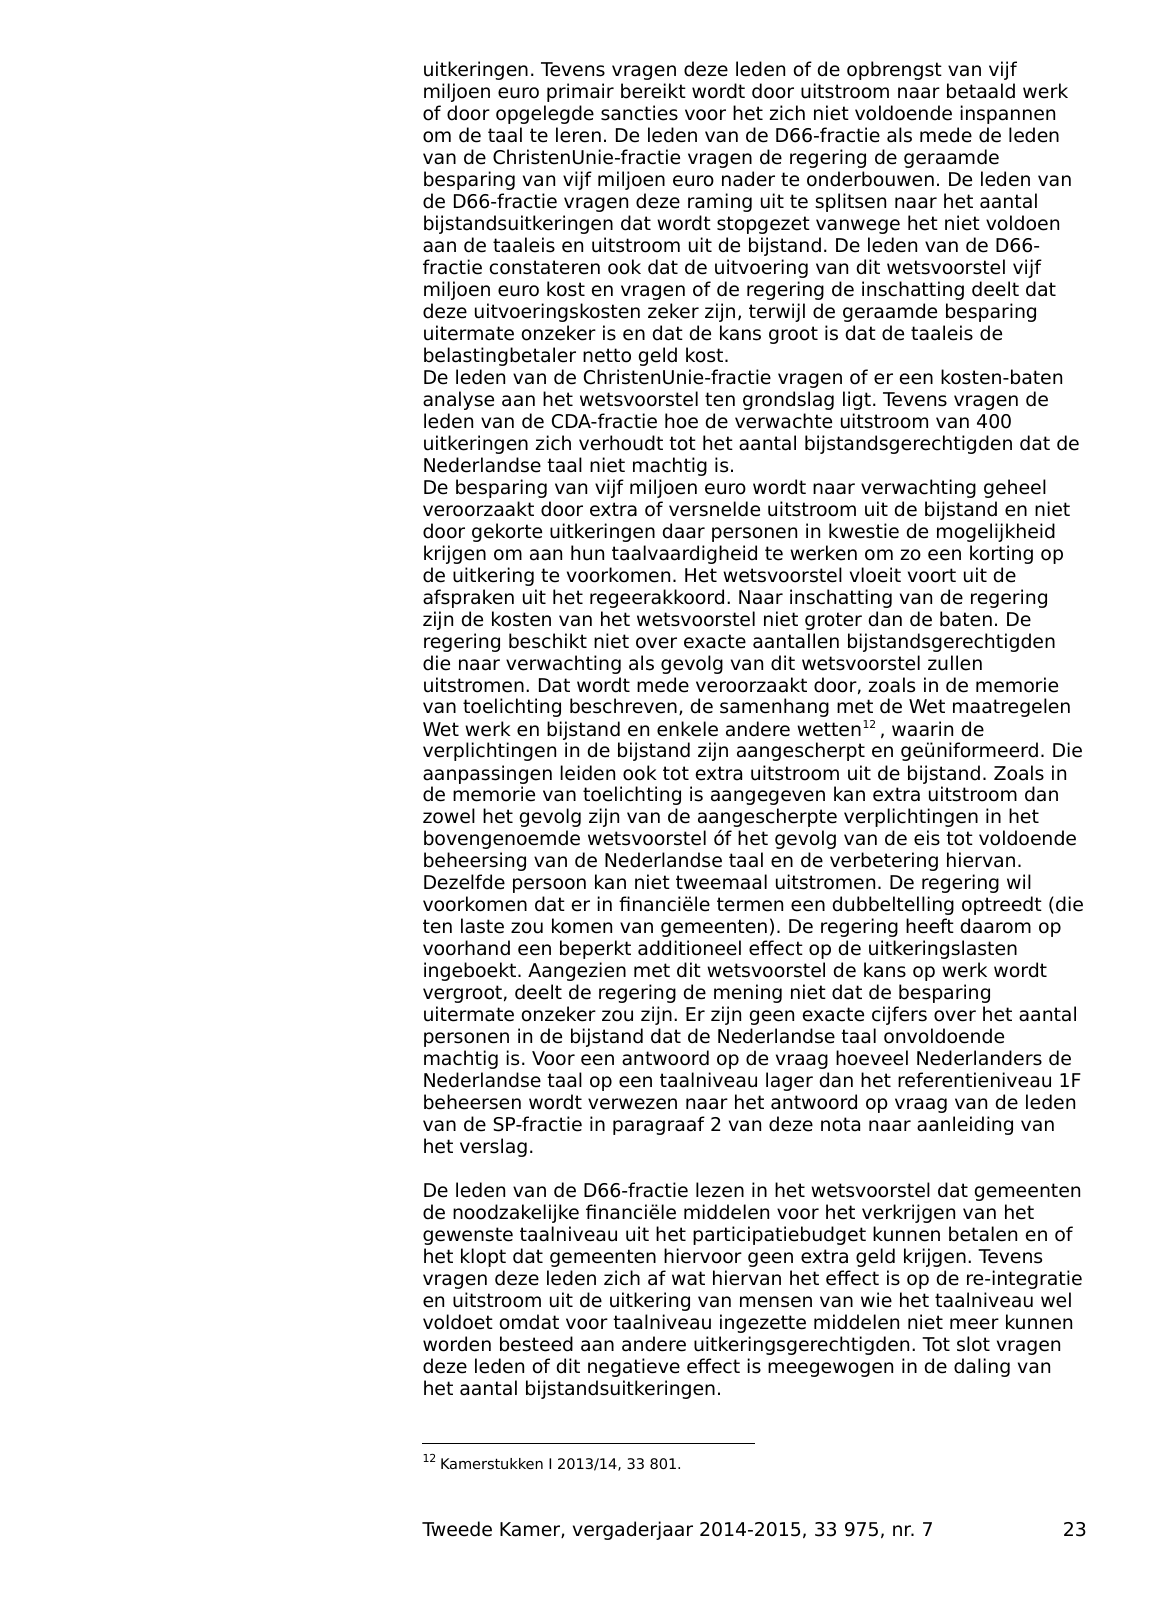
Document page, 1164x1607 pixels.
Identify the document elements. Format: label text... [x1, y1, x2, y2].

text Kamerstukken I 2013/14, 33 801. [422, 1452, 1087, 1474]
text De leden van de D66-fractie lezen in het wetsvoorstel dat gemeenten de noodzakelijke financiële middelen voor het verkrijgen van het gewenste taalniveau uit het participatiebudget kunnen betalen en of het klopt dat gemeenten hiervoor geen extra geld krijgen. Tevens vragen deze leden zich af wat hiervan het effect is op de re-integratie en uitstroom uit de uitkering van mensen van wie het taalniveau wel voldoet omdat voor taalniveau ingezette middelen niet meer kunnen worden besteed aan andere uitkeringsgerechtigden. Tot slot vragen deze leden of dit negatieve effect is meegewogen in de daling van het aantal bijstandsuitkeringen. [422, 1180, 1087, 1400]
text De besparing van vijf miljoen euro wordt naar verwachting geheel veroorzaakt door extra of versnelde uitstroom uit de bijstand en niet door gekorte uitkeringen daar personen in kwestie de mogelijkheid krijgen om aan hun taalvaardigheid te werken om zo een korting op de uitkering te voorkomen. Het wetsvoorstel vloeit voort uit de afspraken uit het regeerakkoord. Naar inschatting van de regering zijn de kosten van het wetsvoorstel niet groter dan de baten. De regering beschikt niet over exacte aantallen bijstandsgerechtigden die naar verwachting als gevolg van dit wetsvoorstel zullen uitstromen. Dat wordt mede veroorzaakt door, zoals in de memorie van toelichting beschreven, de samenhang met de Wet maatregelen Wet werk en bijstand en enkele andere wetten, waarin de verplichtingen in de bijstand zijn aangescherpt en geüniformeerd. Die aanpassingen leiden ook tot extra uitstroom uit de bijstand. Zoals in de memorie van toelichting is aangegeven kan extra uitstroom dan zowel het gevolg zijn van de aangescherpte verplichtingen in het bovengenoemde wetsvoorstel óf het gevolg van de eis tot voldoende beheersing van de Nederlandse taal en de verbetering hiervan. Dezelfde persoon kan niet tweemaal uitstromen. De regering wil voorkomen dat er in financiële termen een dubbeltelling optreedt (die ten laste zou komen van gemeenten). De regering heeft daarom op voorhand een beperkt additioneel effect op de uitkeringslasten ingeboekt. Aangezien met dit wetsvoorstel de kans op werk wordt vergroot, deelt de regering de mening niet dat de besparing uitermate onzeker zou zijn. Er zijn geen exacte cijfers over het aantal personen in de bijstand dat de Nederlandse taal onvoldoende machtig is. Voor een antwoord op de vraag hoeveel Nederlanders de Nederlandse taal op een taalniveau lager dan het referentieniveau 1F beheersen wordt verwezen naar het antwoord op vraag van de leden van de SP-fractie in paragraaf 2 van deze nota naar aanleiding van het verslag. [422, 477, 1087, 1158]
text De leden van de ChristenUnie-fractie vragen of er een kosten-baten analyse aan het wetsvoorstel ten grondslag ligt. Tevens vragen de leden van de CDA-fractie hoe de verwachte uitstroom van 400 uitkeringen zich verhoudt tot het aantal bijstandsgerechtigden dat de Nederlandse taal niet machtig is. [422, 367, 1087, 477]
text uitkeringen. Tevens vragen deze leden of de opbrengst van vijf miljoen euro primair bereikt wordt door uitstroom naar betaald werk of door opgelegde sancties voor het zich niet voldoende inspannen om de taal te leren. De leden van de D66-fractie als mede de leden van de ChristenUnie-fractie vragen de regering de geraamde besparing van vijf miljoen euro nader te onderbouwen. De leden van de D66-fractie vragen deze raming uit te splitsen naar het aantal bijstandsuitkeringen dat wordt stopgezet vanwege het niet voldoen aan de taaleis en uitstroom uit de bijstand. De leden van de D66-fractie constateren ook dat de uitvoering van dit wetsvoorstel vijf miljoen euro kost en vragen of de regering de inschatting deelt dat deze uitvoeringskosten zeker zijn, terwijl de geraamde besparing uitermate onzeker is en dat de kans groot is dat de taaleis de belastingbetaler netto geld kost. [422, 59, 1087, 367]
